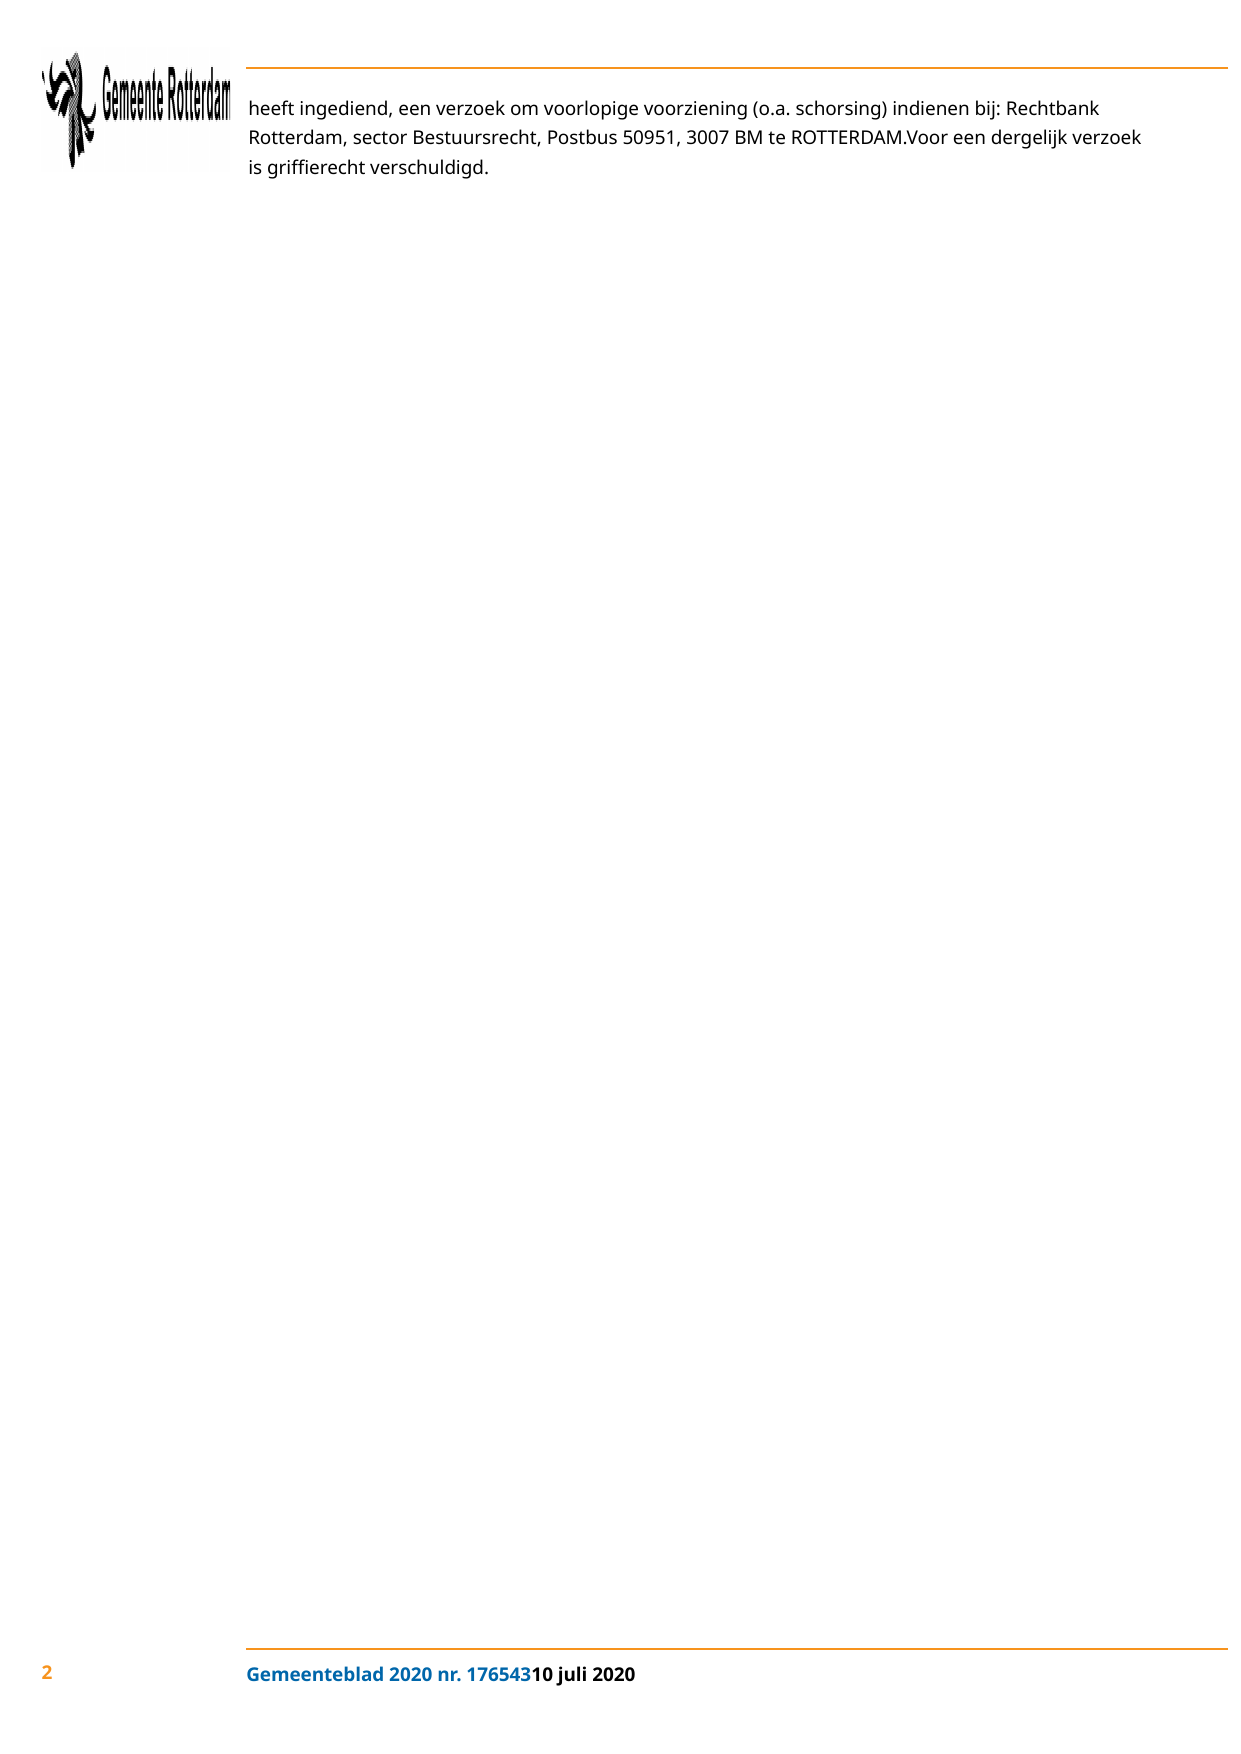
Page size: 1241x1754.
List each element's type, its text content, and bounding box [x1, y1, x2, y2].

picture [41, 47, 231, 172]
text heeft ingediend, een verzoek om voorlopige voorziening (o.a. schorsing) indienen bij: Rechtbank Rotterdam, sector Bestuursrecht, Postbus 50951, 3007 BM te ROTTERDAM.Voor een dergelijk verzoek is griffierecht verschuldigd. [248, 95, 1152, 180]
